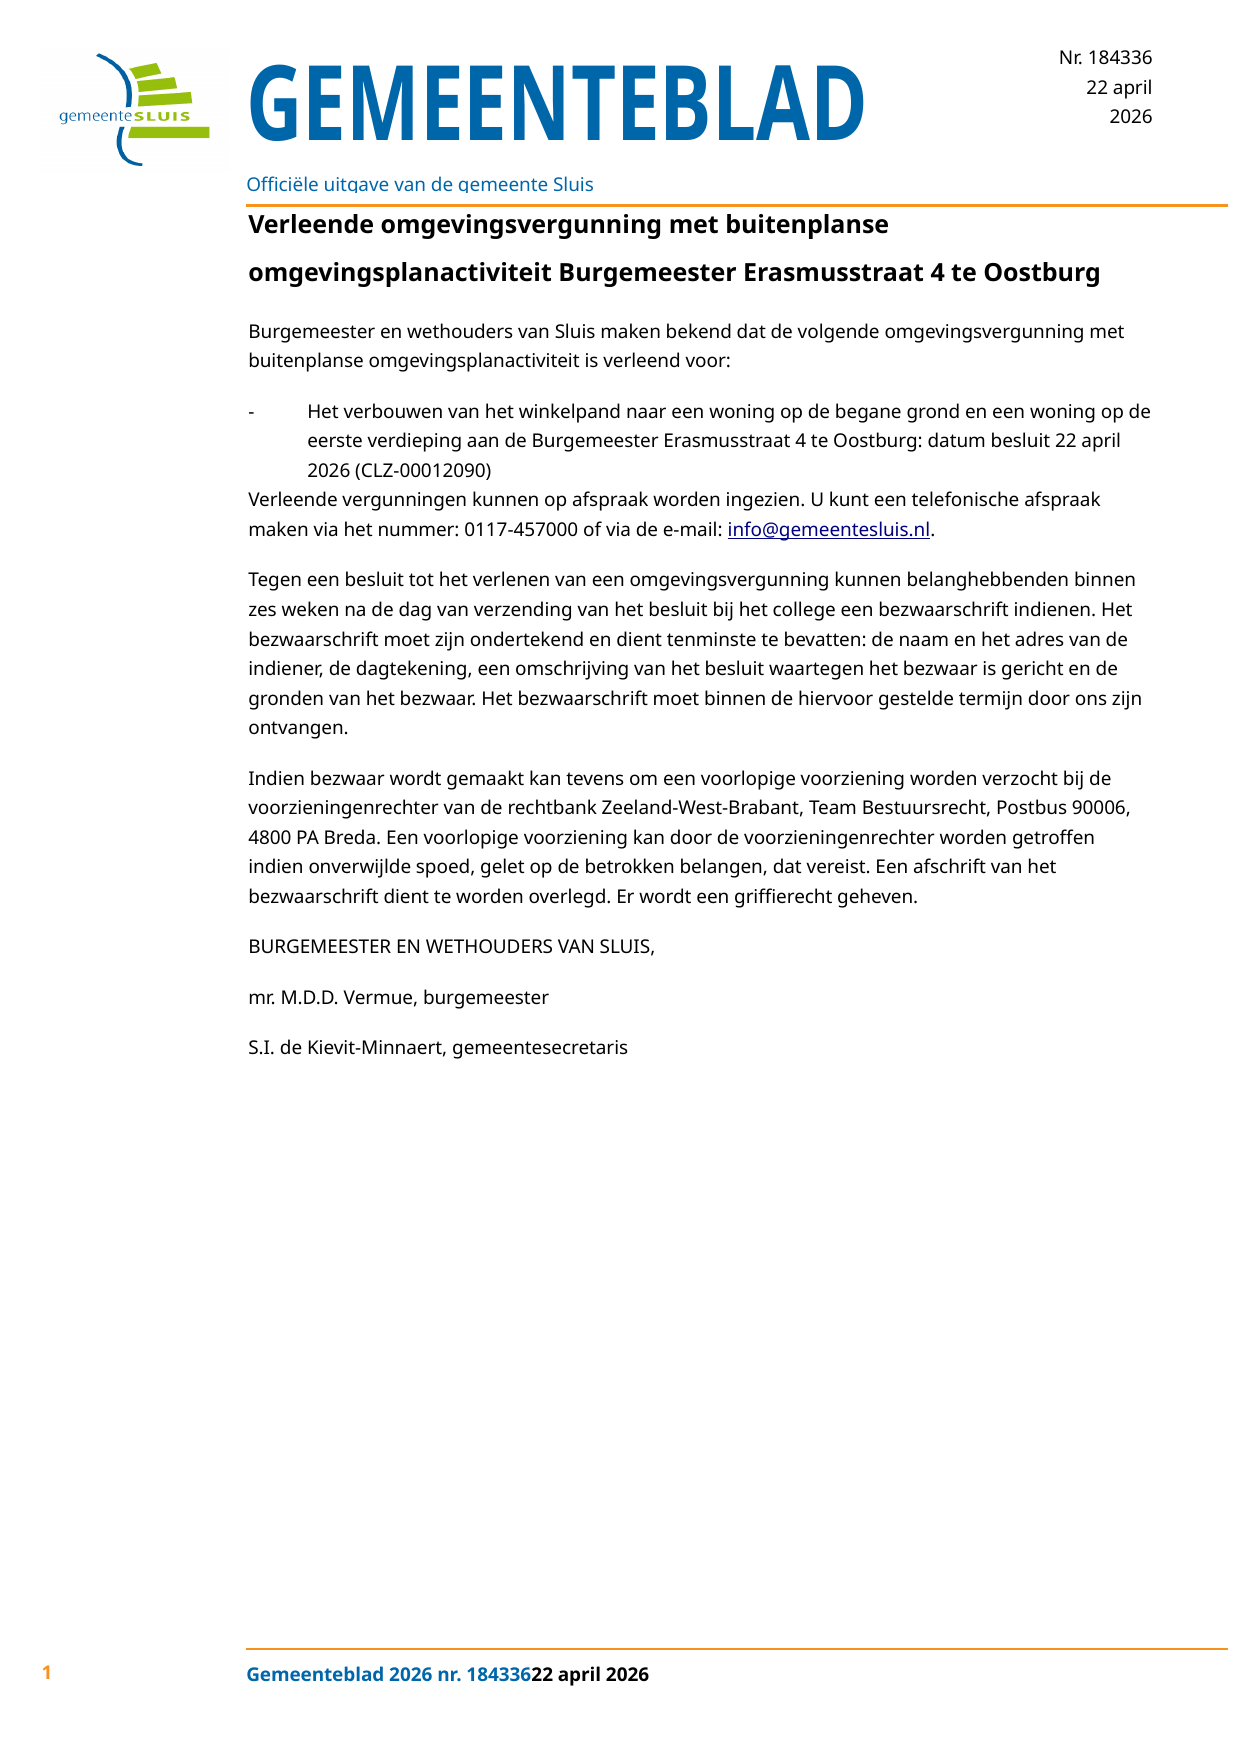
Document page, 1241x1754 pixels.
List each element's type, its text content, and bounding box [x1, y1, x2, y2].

text Verleende vergunningen kunnen op afspraak worden ingezien. U kunt een telefonische afspraak maken via het nummer: 0117-457000 of via de e-mail: info@gemeentesluis.nl. [248, 487, 1152, 542]
text Tegen een besluit tot het verlenen van een omgevingsvergunning kunnen belanghebbenden binnen zes weken na de dag van verzending van het besluit bij het college een bezwaarschrift indienen. Het bezwaarschrift moet zijn ondertekend en dient tenminste te bevatten: de naam en het adres van de indiener, de dagtekening, een omschrijving van het besluit waartegen het bezwaar is gericht en de gronden van het bezwaar. Het bezwaarschrift moet binnen de hiervoor gestelde termijn door ons zijn ontvangen. [248, 567, 1152, 740]
text BURGEMEESTER EN WETHOUDERS VAN SLUIS, [248, 934, 1152, 959]
text Verleende omgevingsvergunning met buitenplanse omgevingsplanactiviteit Burgemeester Erasmusstraat 4 te Oostburg [248, 207, 1152, 288]
picture [41, 47, 231, 172]
list Het verbouwen van het winkelpand naar een woning op de begane grond en een woning op de eerste verdieping aan de Burgemeester Erasmusstraat 4 te Oostburg: datum besluit 22 april 2026 (CLZ-00012090) [248, 398, 1152, 483]
text mr. M.D.D. Vermue, burgemeester [248, 984, 1152, 1010]
text Burgemeester en wethouders van Sluis maken bekend dat de volgende omgevingsvergunning met buitenplanse omgevingsplanactiviteit is verleend voor: [248, 318, 1152, 373]
text Indien bezwaar wordt gemaakt kan tevens om een voorlopige voorziening worden verzocht bij de voorzieningenrechter van de rechtbank Zeeland-West-Brabant, Team Bestuursrecht, Postbus 90006, 4800 PA Breda. Een voorlopige voorziening kan door de voorzieningenrechter worden getroffen indien onverwijlde spoed, gelet op de betrokken belangen, dat vereist. Een afschrift van het bezwaarschrift dient te worden overlegd. Er wordt een griffierecht geheven. [248, 765, 1152, 909]
text S.I. de Kievit-Minnaert, gemeentesecretaris [248, 1034, 1152, 1060]
